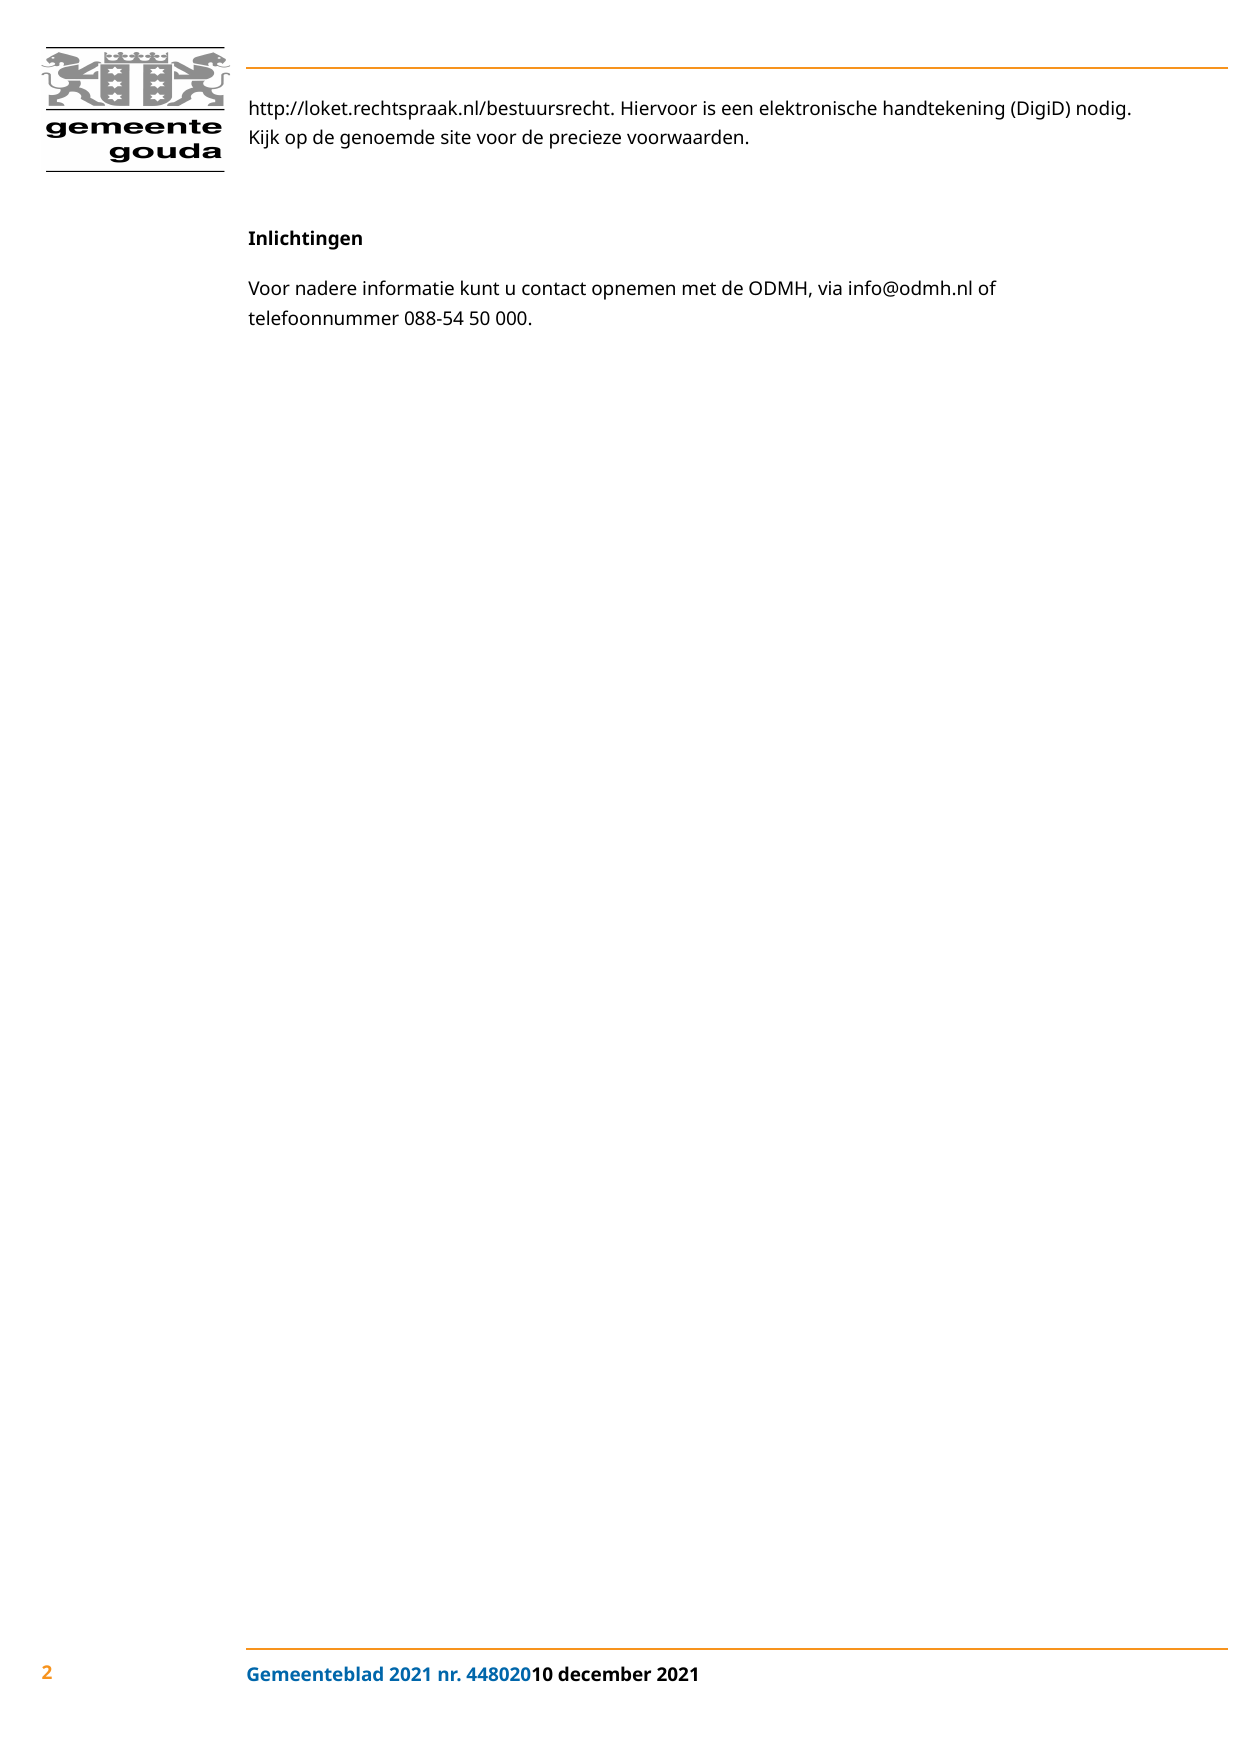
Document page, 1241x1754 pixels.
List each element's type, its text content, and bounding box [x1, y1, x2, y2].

picture [41, 47, 231, 172]
text http://loket.rechtspraak.nl/bestuursrecht. Hiervoor is een elektronische handtekening (DigiD) nodig. Kijk op de genoemde site voor de precieze voorwaarden. [248, 95, 1152, 150]
text Inlichtingen [248, 225, 1152, 251]
text Voor nadere informatie kunt u contact opnemen met de ODMH, via info@odmh.nl of telefoonnummer 088-54 50 000. [248, 276, 1152, 331]
